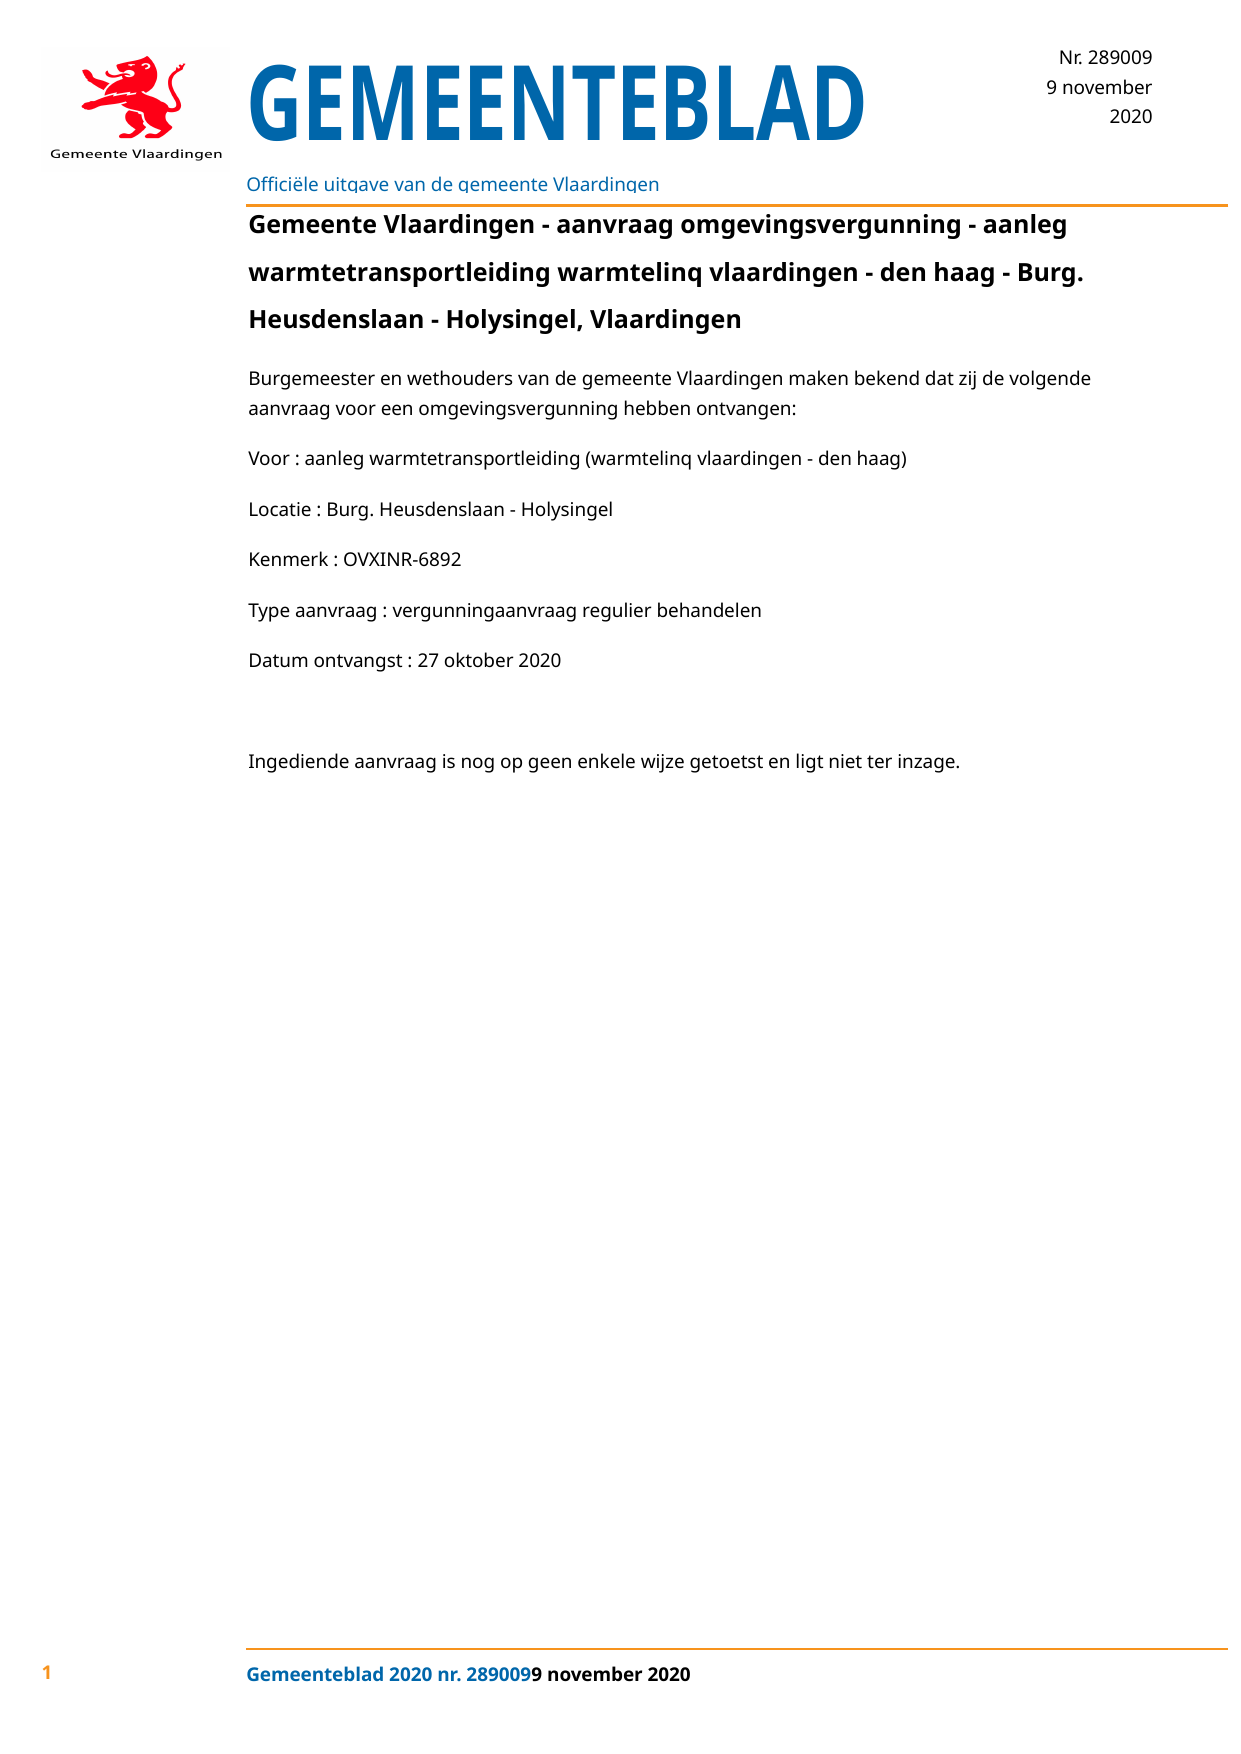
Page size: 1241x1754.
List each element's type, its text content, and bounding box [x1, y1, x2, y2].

text Type aanvraag : vergunningaanvraag regulier behandelen [248, 597, 1152, 622]
text Ingediende aanvraag is nog op geen enkele wijze getoetst en ligt niet ter inzage. [248, 748, 1152, 774]
text Locatie : Burg. Heusdenslaan - Holysingel [248, 496, 1152, 522]
text Gemeente Vlaardingen - aanvraag omgevingsvergunning - aanleg warmtetransportleiding warmtelinq vlaardingen - den haag - Burg. Heusdenslaan - Holysingel, Vlaardingen [248, 207, 1152, 336]
text Kenmerk : OVXINR-6892 [248, 546, 1152, 572]
text Burgemeester en wethouders van de gemeente Vlaardingen maken bekend dat zij de volgende aanvraag voor een omgevingsvergunning hebben ontvangen: [248, 366, 1152, 421]
text Datum ontvangst : 27 oktober 2020 [248, 647, 1152, 673]
text Voor : aanleg warmtetransportleiding (warmtelinq vlaardingen - den haag) [248, 446, 1152, 471]
picture [41, 47, 231, 172]
